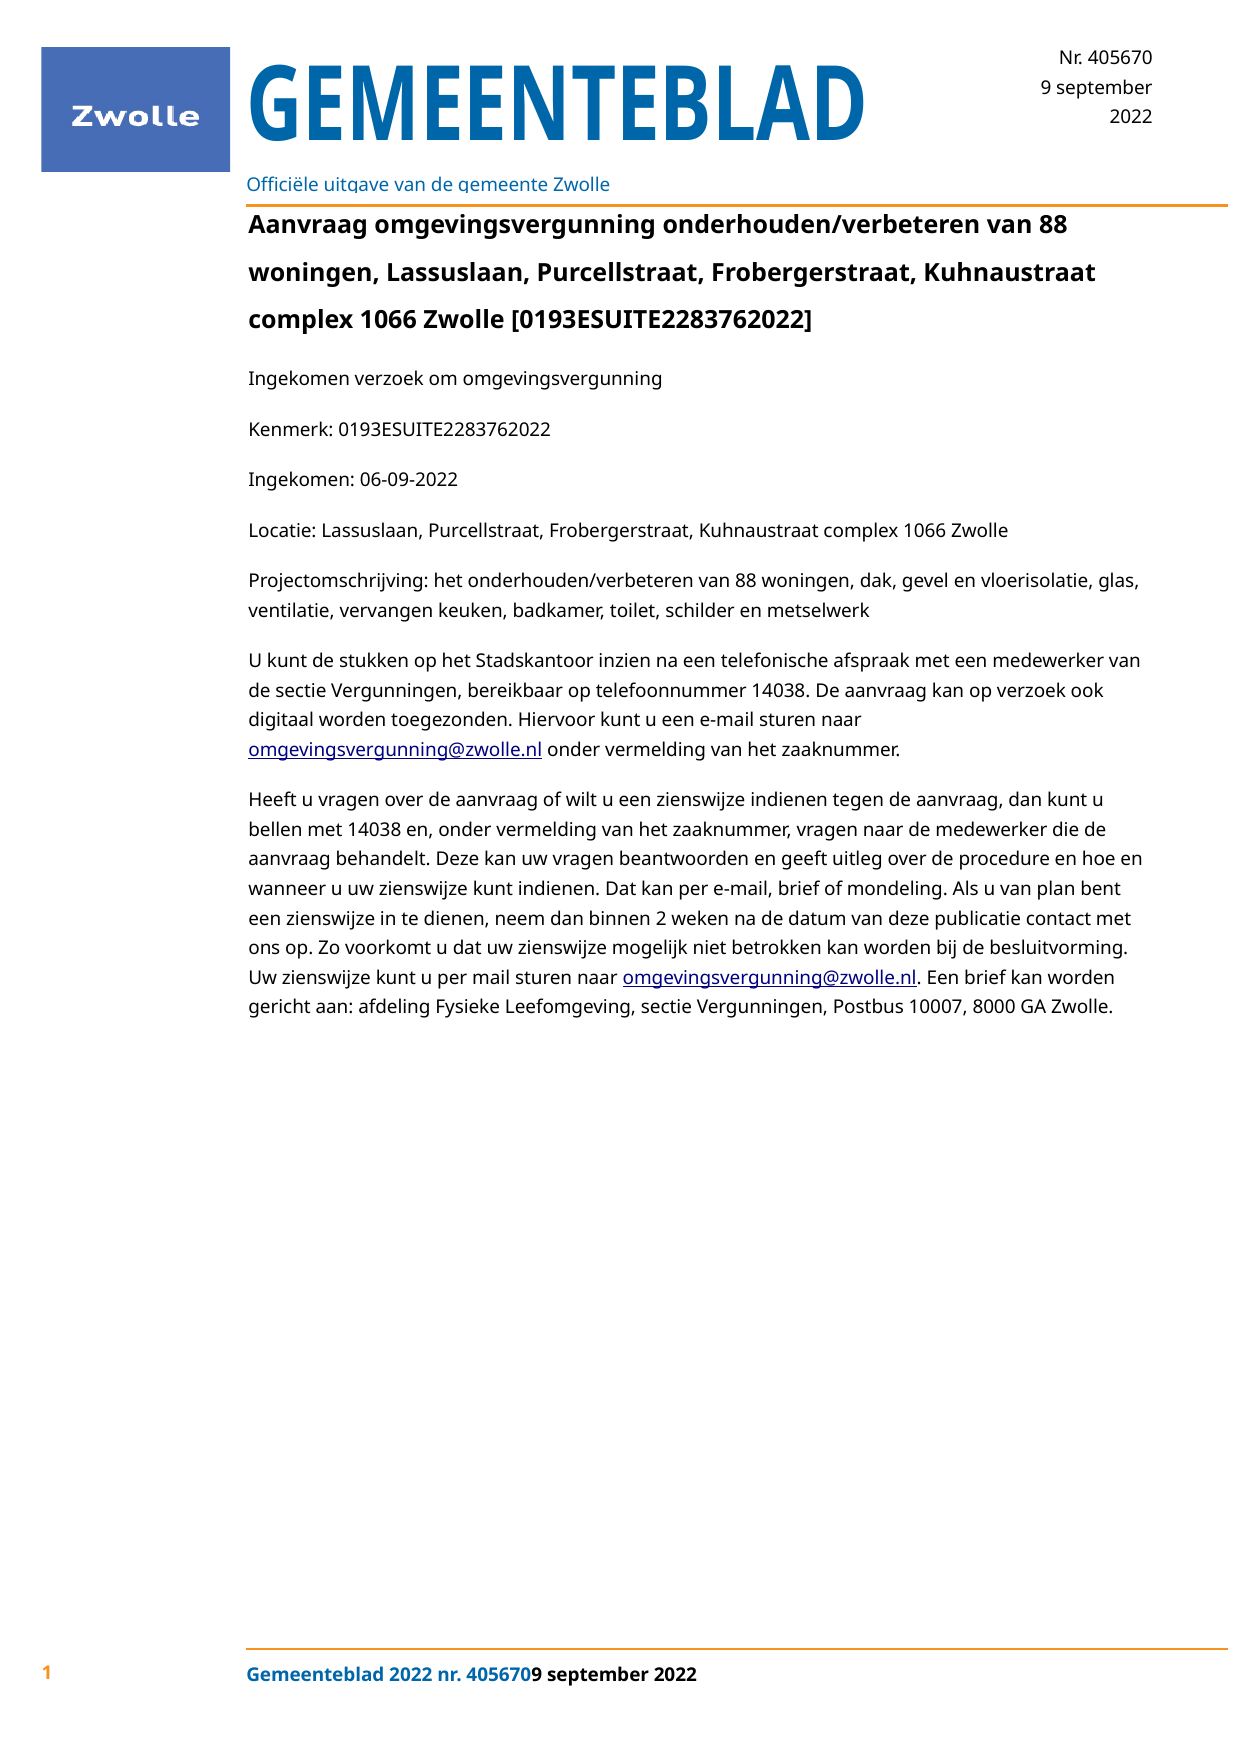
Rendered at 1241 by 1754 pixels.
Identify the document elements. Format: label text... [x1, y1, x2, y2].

text Ingekomen verzoek om omgevingsvergunning [248, 366, 1152, 391]
text Locatie: Lassuslaan, Purcellstraat, Frobergerstraat, Kuhnaustraat complex 1066 Zwolle [248, 517, 1152, 542]
text Projectomschrijving: het onderhouden/verbeteren van 88 woningen, dak, gevel en vloerisolatie, glas, ventilatie, vervangen keuken, badkamer, toilet, schilder en metselwerk [248, 567, 1152, 622]
text Kenmerk: 0193ESUITE2283762022 [248, 416, 1152, 442]
text Ingekomen: 06-09-2022 [248, 466, 1152, 492]
text Heeft u vragen over de aanvraag of wilt u een zienswijze indienen tegen de aanvraag, dan kunt u bellen met 14038 en, onder vermelding van het zaaknummer, vragen naar de medewerker die de aanvraag behandelt. Deze kan uw vragen beantwoorden en geeft uitleg over de procedure en hoe en wanneer u uw zienswijze kunt indienen. Dat kan per e-mail, brief of mondeling. Als u van plan bent een zienswijze in te dienen, neem dan binnen 2 weken na de datum van deze publicatie contact met ons op. Zo voorkomt u dat uw zienswijze mogelijk niet betrokken kan worden bij de besluitvorming. Uw zienswijze kunt u per mail sturen naar omgevingsvergunning@zwolle.nl. Een brief kan worden gericht aan: afdeling Fysieke Leefomgeving, sectie Vergunningen, Postbus 10007, 8000 GA Zwolle. [248, 786, 1152, 1019]
text U kunt de stukken op het Stadskantoor inzien na een telefonische afspraak met een medewerker van de sectie Vergunningen, bereikbaar op telefoonnummer 14038. De aanvraag kan op verzoek ook digitaal worden toegezonden. Hiervoor kunt u een e-mail sturen naar omgevingsvergunning@zwolle.nl onder vermelding van het zaaknummer. [248, 647, 1152, 762]
text Aanvraag omgevingsvergunning onderhouden/verbeteren van 88 woningen, Lassuslaan, Purcellstraat, Frobergerstraat, Kuhnaustraat complex 1066 Zwolle [0193ESUITE2283762022] [248, 207, 1152, 336]
picture [41, 47, 231, 172]
